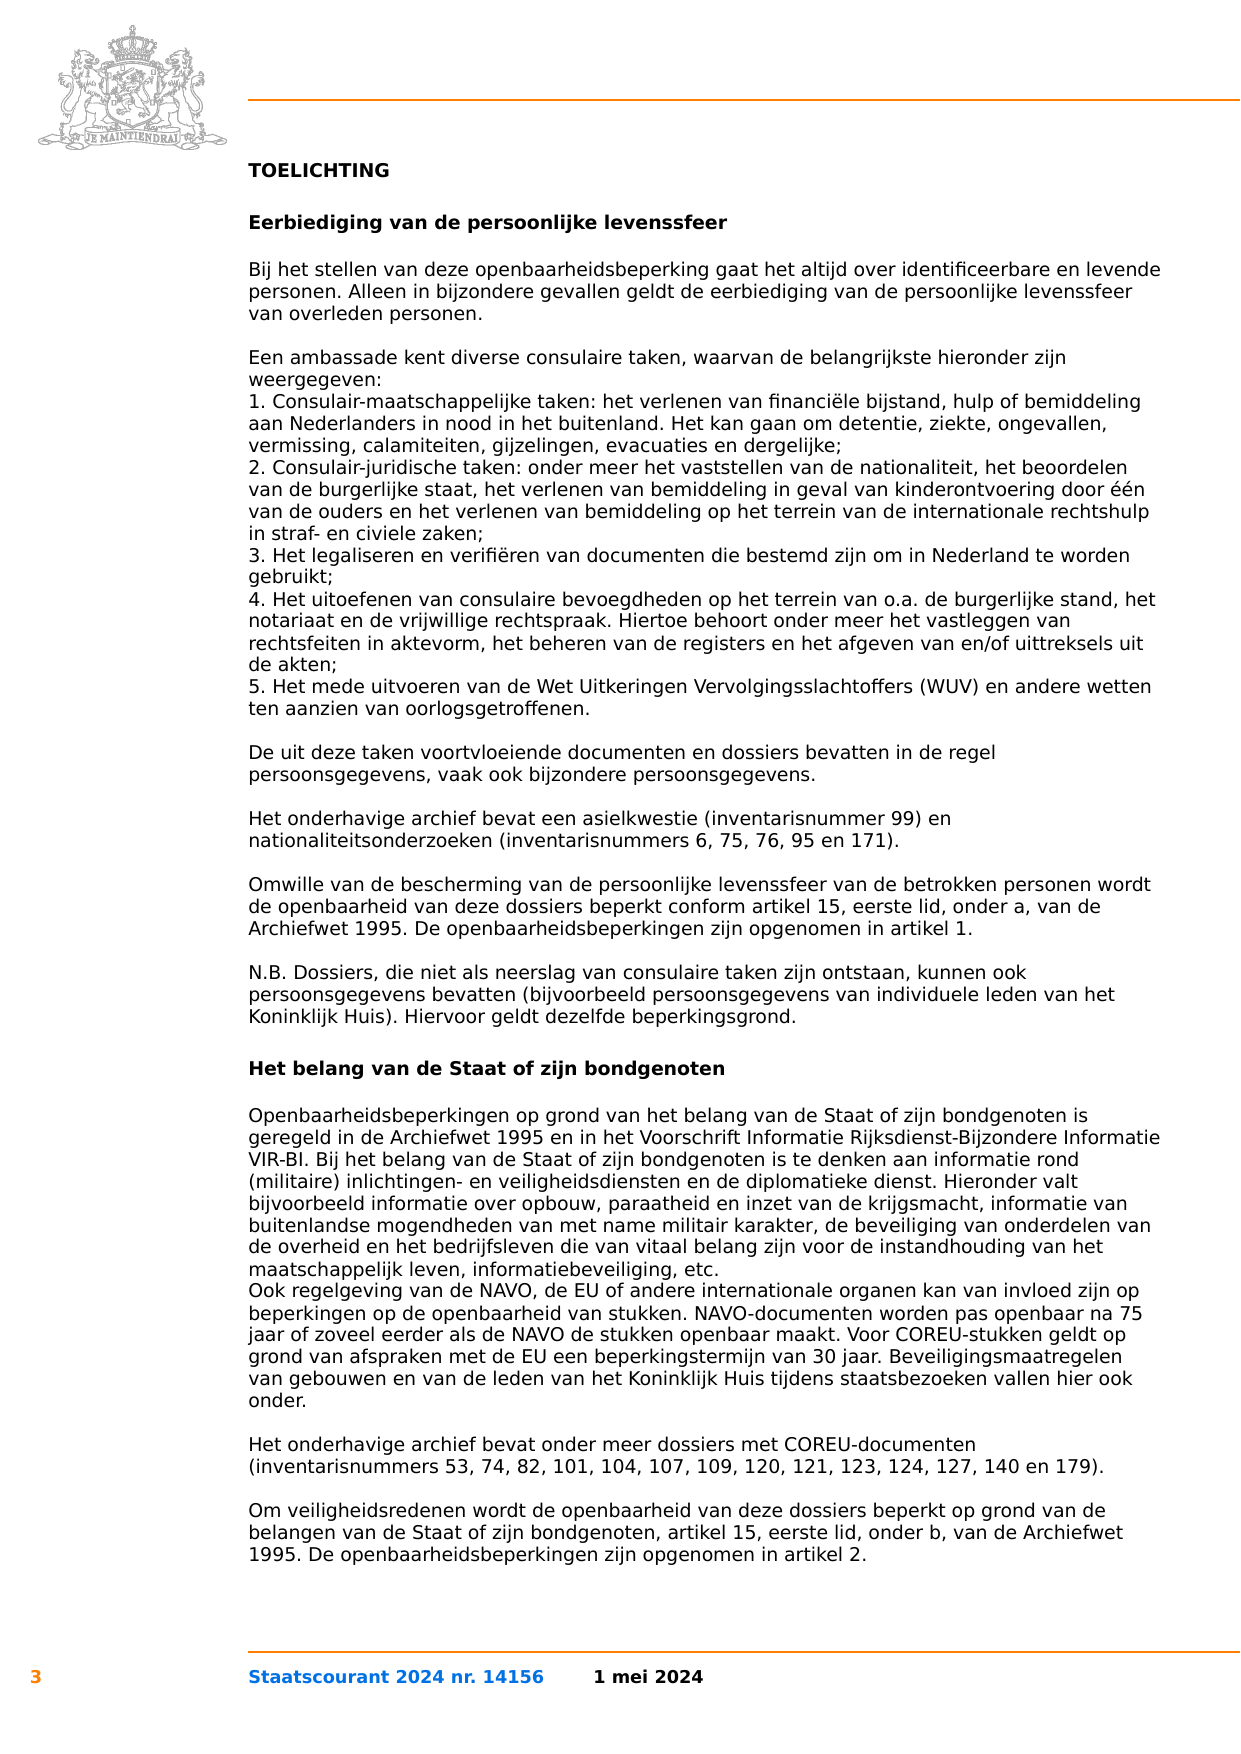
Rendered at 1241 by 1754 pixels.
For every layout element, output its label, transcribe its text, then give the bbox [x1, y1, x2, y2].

text 4. Het uitoefenen van consulaire bevoegdheden op het terrein van o.a. de burgerlijke stand, het notariaat en de vrijwillige rechtspraak. Hiertoe behoort onder meer het vastleggen van rechtsfeiten in aktevorm, het beheren van de registers en het afgeven van en/of uittreksels uit de akten; [248, 588, 1163, 676]
text Omwille van de bescherming van de persoonlijke levenssfeer van de betrokken personen wordt de openbaarheid van deze dossiers beperkt conform artikel 15, eerste lid, onder a, van de Archiefwet 1995. De openbaarheidsbeperkingen zijn opgenomen in artikel 1. [248, 874, 1163, 940]
text Om veiligheidsredenen wordt de openbaarheid van deze dossiers beperkt op grond van de belangen van de Staat of zijn bondgenoten, artikel 15, eerste lid, onder b, van de Archiefwet 1995. De openbaarheidsbeperkingen zijn opgenomen in artikel 2. [248, 1500, 1163, 1566]
subtitle Eerbiediging van de persoonlijke levenssfeer [248, 212, 1163, 234]
text 5. Het mede uitvoeren van de Wet Uitkeringen Vervolgingsslachtoffers (WUV) en andere wetten ten aanzien van oorlogsgetroffenen. [248, 676, 1163, 720]
text Bij het stellen van deze openbaarheidsbeperking gaat het altijd over identificeerbare en levende personen. Alleen in bijzondere gevallen geldt de eerbiediging van de persoonlijke levenssfeer van overleden personen. [248, 259, 1163, 325]
text 2. Consulair-juridische taken: onder meer het vaststellen van de nationaliteit, het beoordelen van de burgerlijke staat, het verlenen van bemiddeling in geval van kinderontvoering door één van de ouders en het verlenen van bemiddeling op het terrein van de internationale rechtshulp in straf- en civiele zaken; [248, 457, 1163, 544]
subtitle Het belang van de Staat of zijn bondgenoten [248, 1058, 1163, 1079]
subtitle TOELICHTING [248, 160, 1163, 182]
text N.B. Dossiers, die niet als neerslag van consulaire taken zijn ontstaan, kunnen ook persoonsgegevens bevatten (bijvoorbeeld persoonsgegevens van individuele leden van het Koninklijk Huis). Hiervoor geldt dezelfde beperkingsgrond. [248, 962, 1163, 1028]
text Ook regelgeving van de NAVO, de EU of andere internationale organen kan van invloed zijn op beperkingen op de openbaarheid van stukken. NAVO-documenten worden pas openbaar na 75 jaar of zoveel eerder als de NAVO de stukken openbaar maakt. Voor COREU-stukken geldt op grond van afspraken met de EU een beperkingstermijn van 30 jaar. Beveiligingsmaatregelen van gebouwen en van de leden van het Koninklijk Huis tijdens staatsbezoeken vallen hier ook onder. [248, 1280, 1163, 1412]
text De uit deze taken voortvloeiende documenten en dossiers bevatten in de regel persoonsgegevens, vaak ook bijzondere persoonsgegevens. [248, 742, 1163, 786]
text Openbaarheidsbeperkingen op grond van het belang van de Staat of zijn bondgenoten is geregeld in de Archiefwet 1995 en in het Voorschrift Informatie Rijksdienst-Bijzondere Informatie VIR-BI. Bij het belang van de Staat of zijn bondgenoten is te denken aan informatie rond (militaire) inlichtingen- en veiligheidsdiensten en de diplomatieke dienst. Hieronder valt bijvoorbeeld informatie over opbouw, paraatheid en inzet van de krijgsmacht, informatie van buitenlandse mogendheden van met name militair karakter, de beveiliging van onderdelen van de overheid en het bedrijfsleven die van vitaal belang zijn voor de instandhouding van het maatschappelijk leven, informatiebeveiliging, etc. [248, 1104, 1163, 1280]
picture [38, 25, 227, 150]
text Een ambassade kent diverse consulaire taken, waarvan de belangrijkste hieronder zijn weergegeven: [248, 347, 1163, 391]
text 1. Consulair-maatschappelijke taken: het verlenen van financiële bijstand, hulp of bemiddeling aan Nederlanders in nood in het buitenland. Het kan gaan om detentie, ziekte, ongevallen, vermissing, calamiteiten, gijzelingen, evacuaties en dergelijke; [248, 391, 1163, 457]
text Het onderhavige archief bevat een asielkwestie (inventarisnummer 99) en nationaliteitsonderzoeken (inventarisnummers 6, 75, 76, 95 en 171). [248, 808, 1163, 852]
text Het onderhavige archief bevat onder meer dossiers met COREU-documenten (inventarisnummers 53, 74, 82, 101, 104, 107, 109, 120, 121, 123, 124, 127, 140 en 179). [248, 1434, 1163, 1478]
text 3. Het legaliseren en verifiëren van documenten die bestemd zijn om in Nederland te worden gebruikt; [248, 544, 1163, 588]
